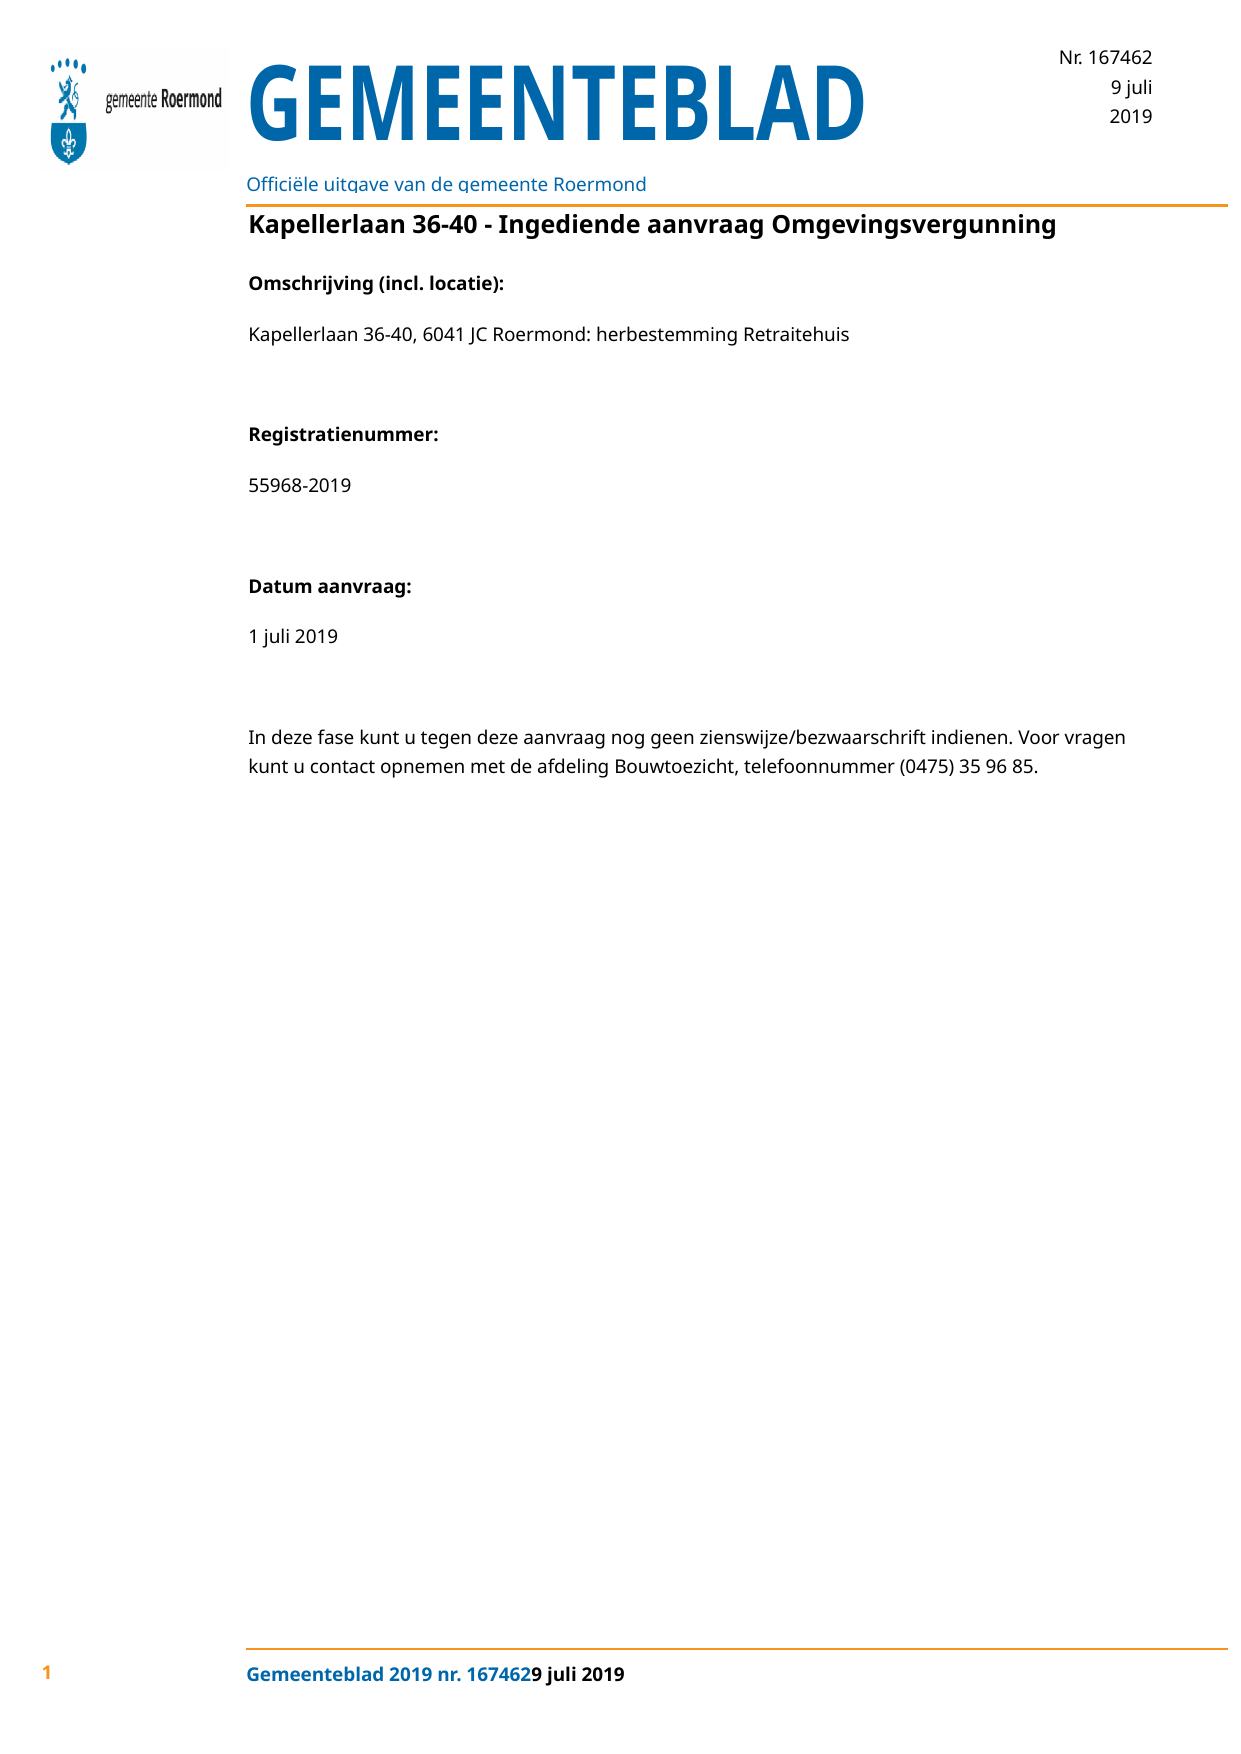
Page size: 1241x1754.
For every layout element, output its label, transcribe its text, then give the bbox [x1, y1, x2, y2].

text Kapellerlaan 36-40 - Ingediende aanvraag Omgevingsvergunning [248, 207, 1152, 241]
text Kapellerlaan 36-40, 6041 JC Roermond: herbestemming Retraitehuis [248, 321, 1152, 346]
text 1 juli 2019 [248, 623, 1152, 649]
text Omschrijving (incl. locatie): [248, 270, 1152, 296]
text In deze fase kunt u tegen deze aanvraag nog geen zienswijze/bezwaarschrift indienen. Voor vragen kunt u contact opnemen met de afdeling Bouwtoezicht, telefoonnummer (0475) 35 96 85. [248, 724, 1152, 779]
text Registratienummer: [248, 422, 1152, 447]
text Datum aanvraag: [248, 573, 1152, 598]
picture [41, 47, 231, 172]
text 55968-2019 [248, 472, 1152, 498]
